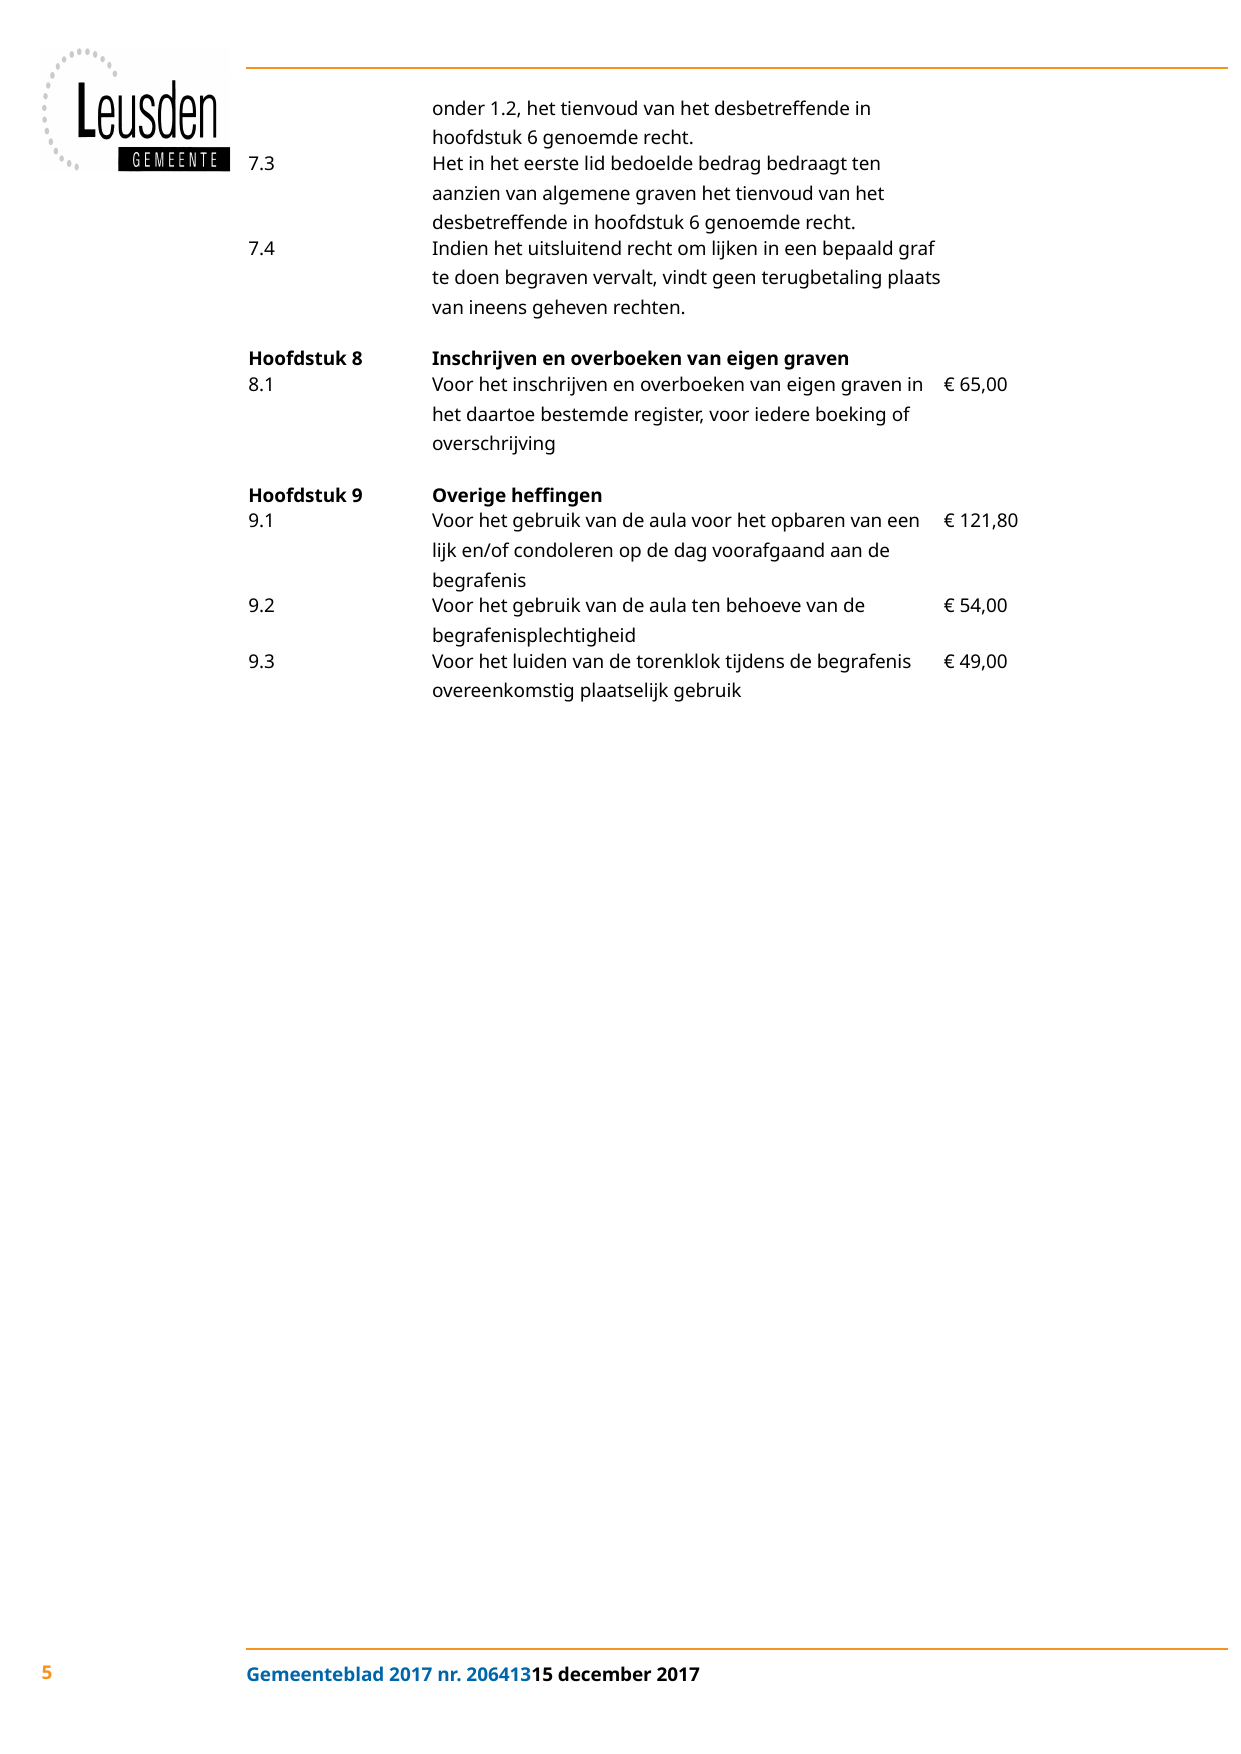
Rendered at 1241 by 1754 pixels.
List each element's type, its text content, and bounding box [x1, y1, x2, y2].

table_cell 9.1 [248, 508, 432, 593]
table_cell onder 1.2, het tienvoud van het desbetreffende in hoofdstuk 6 genoemde recht. [432, 95, 944, 150]
table_cell [944, 456, 1152, 482]
table_cell € 65,00 [944, 371, 1152, 456]
table_cell [944, 320, 1152, 346]
table_cell Overige heffingen [432, 482, 944, 508]
table_cell Inschrijven en overboeken van eigen graven [432, 346, 944, 371]
table_cell [432, 320, 944, 346]
table_cell 7.4 [248, 235, 432, 320]
table_cell Hoofdstuk 8 [248, 346, 432, 371]
table_cell [248, 456, 432, 482]
table_cell Indien het uitsluitend recht om lijken in een bepaald graf te doen begraven vervalt, vindt geen terugbetaling plaats van ineens geheven rechten. [432, 235, 944, 320]
table_cell [944, 346, 1152, 371]
table_cell [944, 235, 1152, 320]
table_cell Voor het luiden van de torenklok tijdens de begrafenis overeenkomstig plaatselijk gebruik [432, 648, 944, 703]
table_cell [432, 456, 944, 482]
table_cell Voor het gebruik van de aula voor het opbaren van een lijk en/of condoleren op de dag voorafgaand aan de begrafenis [432, 508, 944, 593]
table_cell [248, 95, 432, 150]
table_cell Het in het eerste lid bedoelde bedrag bedraagt ten aanzien van algemene graven het tienvoud van het desbetreffende in hoofdstuk 6 genoemde recht. [432, 150, 944, 235]
table_cell Hoofdstuk 9 [248, 482, 432, 508]
table_cell [944, 150, 1152, 235]
table_cell [944, 482, 1152, 508]
table_cell 8.1 [248, 371, 432, 456]
table_cell 9.2 [248, 593, 432, 648]
table_cell 7.3 [248, 150, 432, 235]
table_cell Voor het gebruik van de aula ten behoeve van de begrafenisplechtigheid [432, 593, 944, 648]
table_cell € 121,80 [944, 508, 1152, 593]
table_cell € 49,00 [944, 648, 1152, 703]
picture [41, 47, 231, 172]
table_cell [944, 95, 1152, 150]
table_cell Voor het inschrijven en overboeken van eigen graven in het daartoe bestemde register, voor iedere boeking of overschrijving [432, 371, 944, 456]
table_cell 9.3 [248, 648, 432, 703]
table_cell [248, 320, 432, 346]
table_cell € 54,00 [944, 593, 1152, 648]
